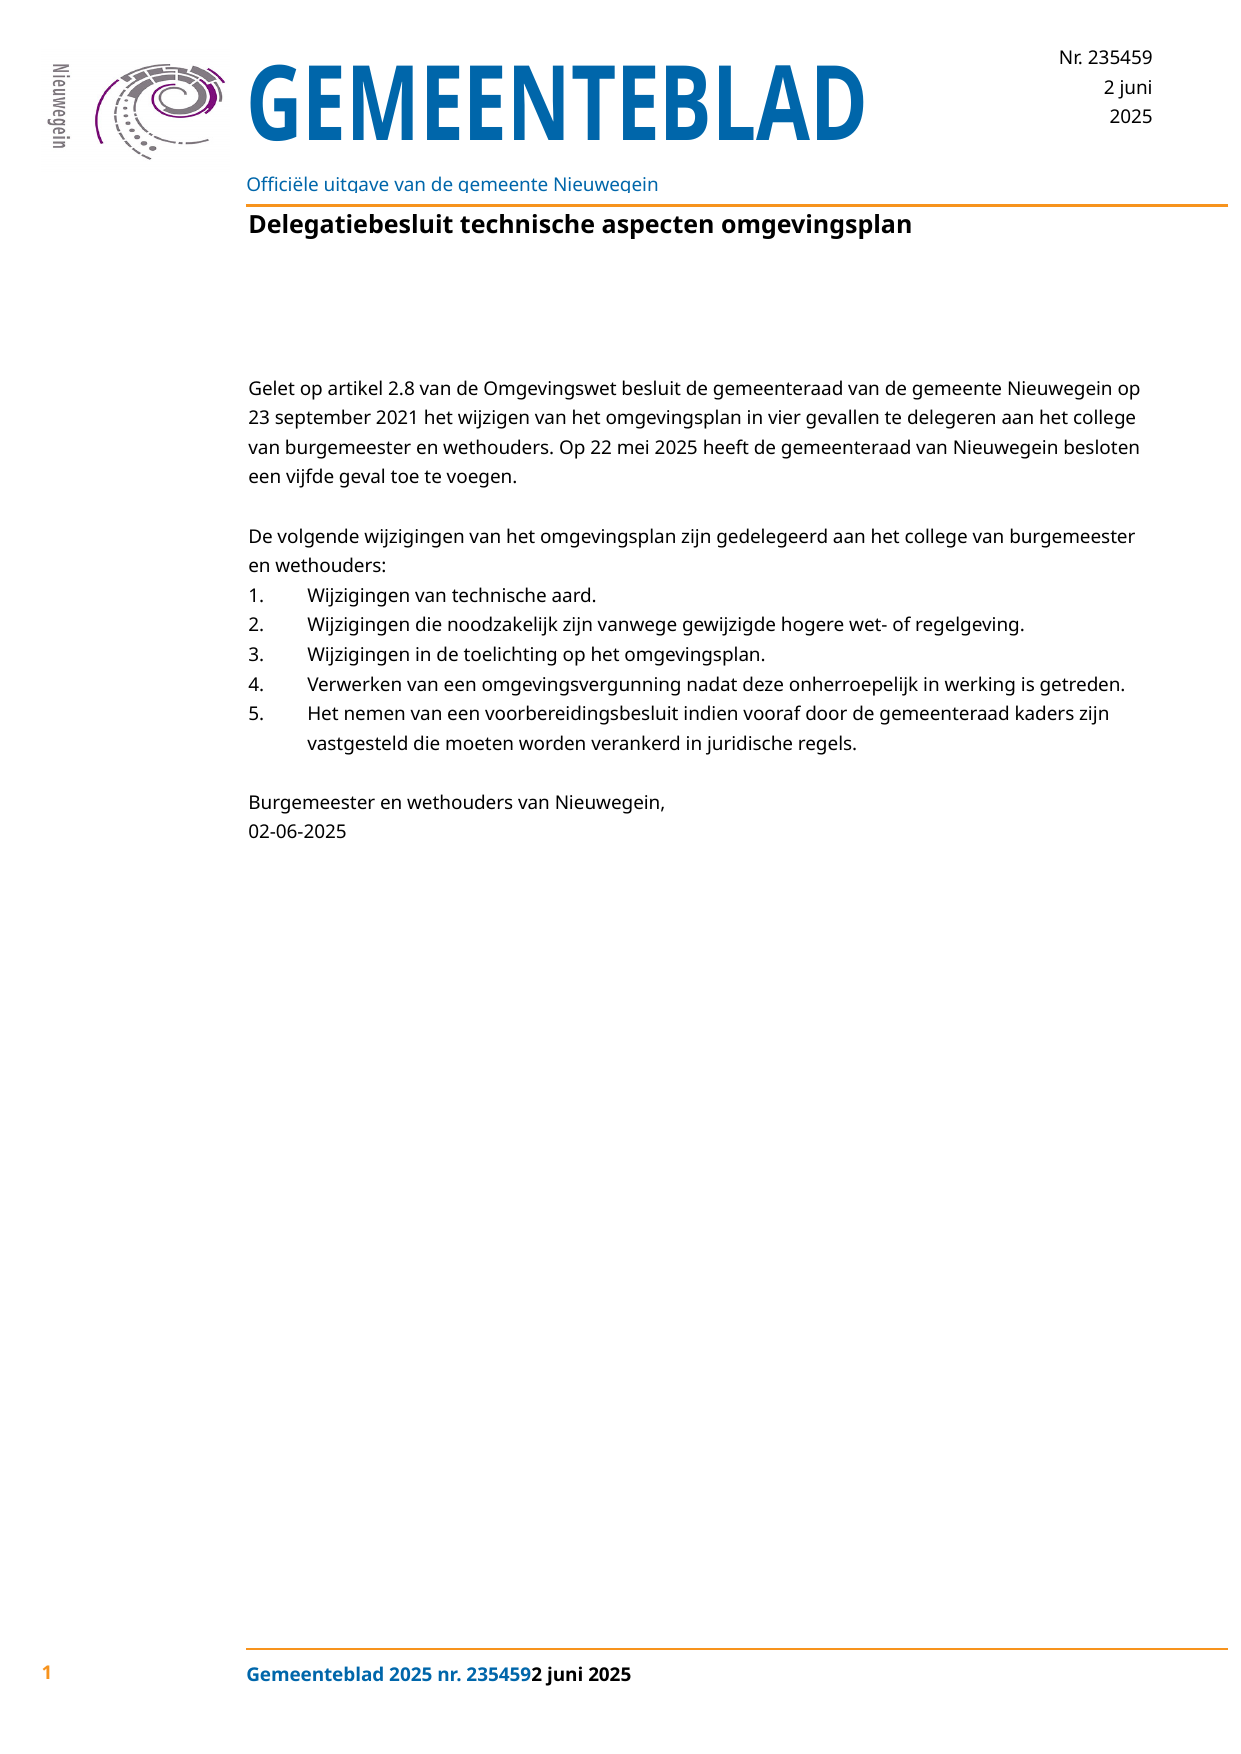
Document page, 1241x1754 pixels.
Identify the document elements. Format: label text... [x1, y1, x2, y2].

text Delegatiebesluit technische aspecten omgevingsplan [248, 207, 1152, 241]
text 02-06-2025 [248, 819, 1152, 844]
text Gelet op artikel 2.8 van de Omgevingswet besluit de gemeenteraad van de gemeente Nieuwegein op 23 september 2021 het wijzigen van het omgevingsplan in vier gevallen te delegeren aan het college van burgemeester en wethouders. Op 22 mei 2025 heeft de gemeenteraad van Nieuwegein besloten een vijfde geval toe te voegen. [248, 375, 1152, 489]
text De volgende wijzigingen van het omgevingsplan zijn gedelegeerd aan het college van burgemeester en wethouders: [248, 523, 1152, 578]
list Verwerken van een omgevingsvergunning nadat deze onherroepelijk in werking is getreden. [248, 671, 1152, 696]
text Burgemeester en wethouders van Nieuwegein, [248, 789, 1152, 815]
list Wijzigingen van technische aard. [248, 582, 1152, 608]
list Wijzigingen die noodzakelijk zijn vanwege gewijzigde hogere wet- of regelgeving. [248, 612, 1152, 637]
list Wijzigingen in de toelichting op het omgevingsplan. [248, 641, 1152, 667]
picture [41, 47, 231, 172]
list Het nemen van een voorbereidingsbesluit indien vooraf door de gemeenteraad kaders zijn vastgesteld die moeten worden verankerd in juridische regels. [248, 700, 1152, 756]
